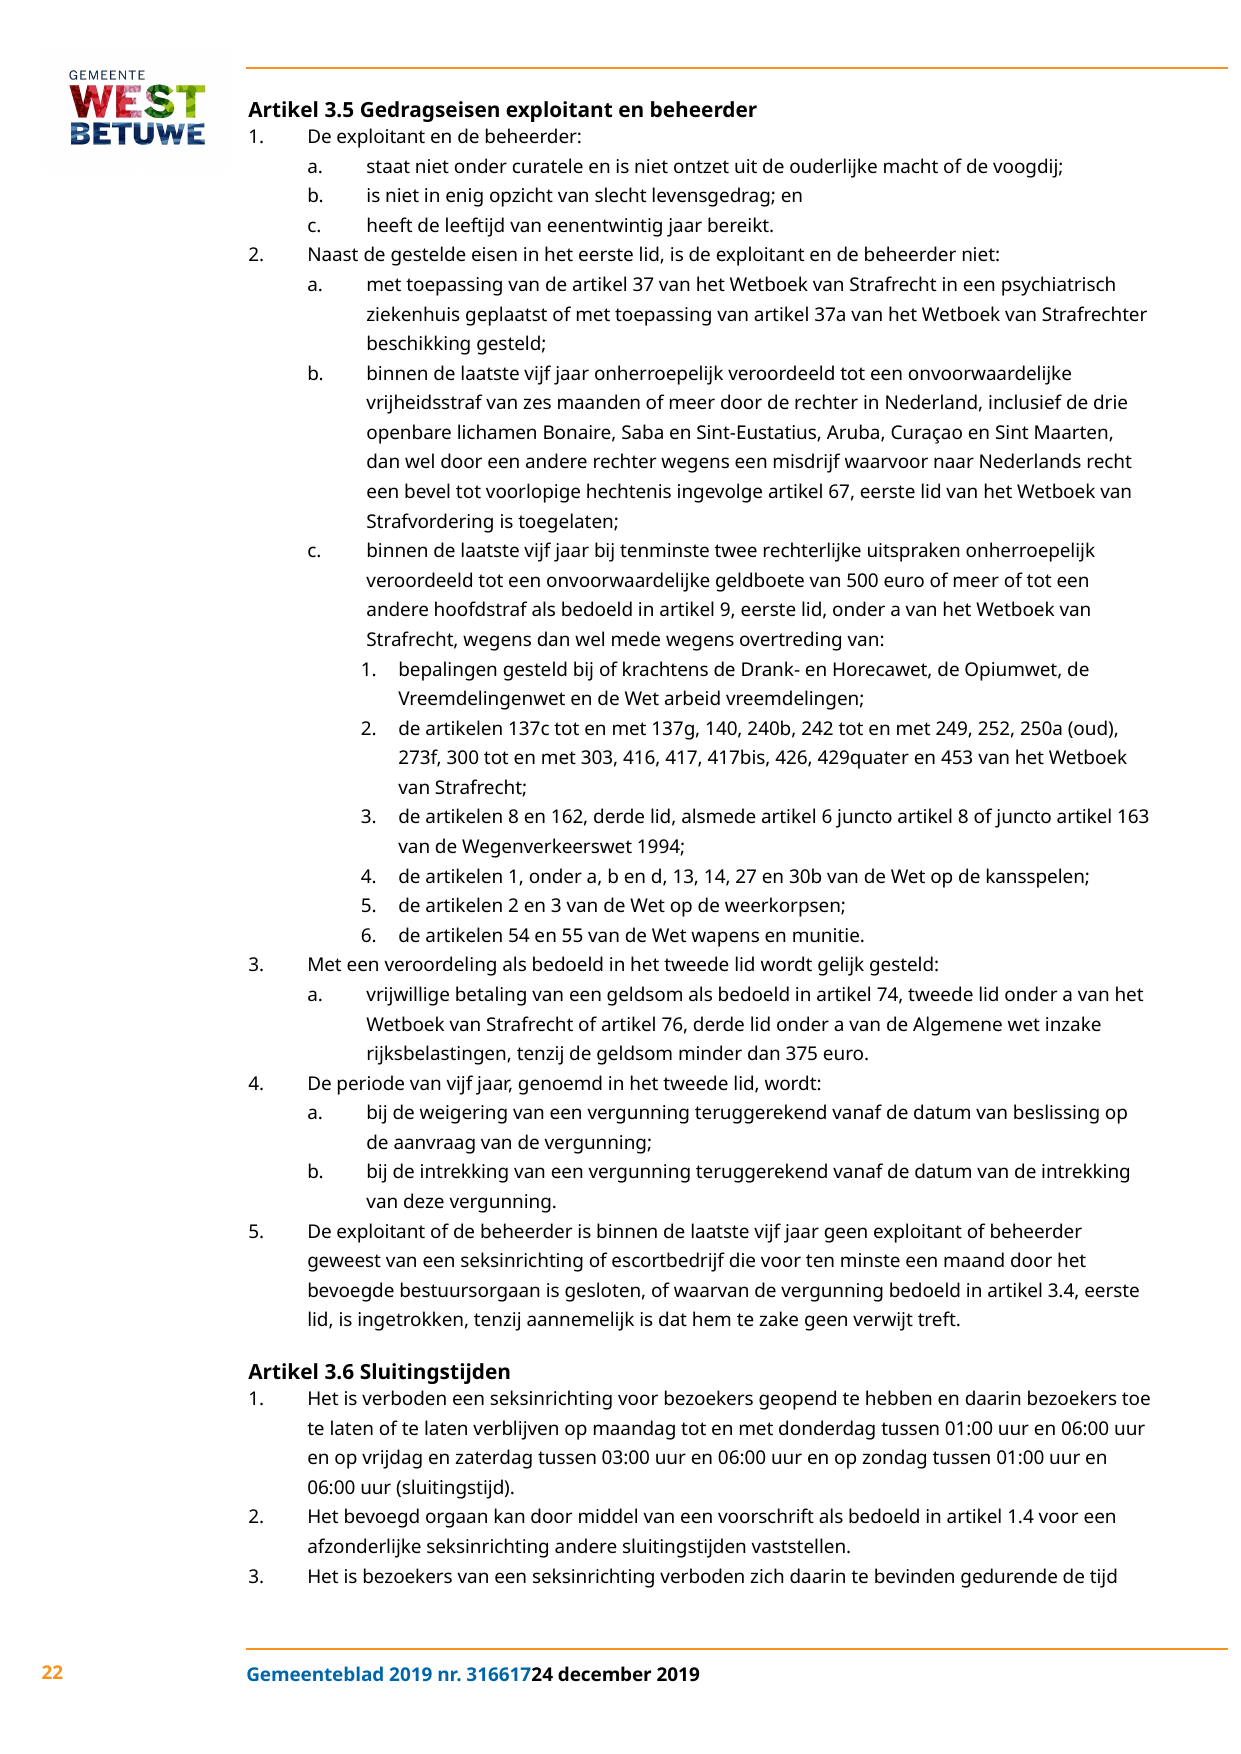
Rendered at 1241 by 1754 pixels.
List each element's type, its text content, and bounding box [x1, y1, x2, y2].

list binnen de laatste vijf jaar onherroepelijk veroordeeld tot een onvoorwaardelijke vrijheidsstraf van zes maanden of meer door de rechter in Nederland, inclusief de drie openbare lichamen Bonaire, Saba en Sint-Eustatius, Aruba, Curaçao en Sint Maarten, dan wel door een andere rechter wegens een misdrijf waarvoor naar Nederlands recht een bevel tot voorlopige hechtenis ingevolge artikel 67, eerste lid van het Wetboek van Strafvordering is toegelaten; [307, 360, 1152, 533]
text Artikel 3.6 Sluitingstijden [248, 1357, 1152, 1385]
list Het bevoegd orgaan kan door middel van een voorschrift als bedoeld in artikel 1.4 voor een afzonderlijke seksinrichting andere sluitingstijden vaststellen. [248, 1504, 1152, 1559]
list De exploitant en de beheerder: [248, 123, 1152, 149]
list de artikelen 137c tot en met 137g, 140, 240b, 242 tot en met 249, 252, 250a (oud), 273f, 300 tot en met 303, 416, 417, 417bis, 426, 429quater en 453 van het Wetboek van Strafrecht; [361, 715, 1152, 800]
text Artikel 3.5 Gedragseisen exploitant en beheerder [248, 95, 1152, 123]
list binnen de laatste vijf jaar bij tenminste twee rechterlijke uitspraken onherroepelijk veroordeeld tot een onvoorwaardelijke geldboete van 500 euro of meer of tot een andere hoofdstraf als bedoeld in artikel 9, eerste lid, onder a van het Wetboek van Strafrecht, wegens dan wel mede wegens overtreding van: [307, 537, 1152, 652]
list De exploitant of de beheerder is binnen de laatste vijf jaar geen exploitant of beheerder geweest van een seksinrichting of escortbedrijf die voor ten minste een maand door het bevoegde bestuursorgaan is gesloten, of waarvan de vergunning bedoeld in artikel 3.4, eerste lid, is ingetrokken, tenzij aannemelijk is dat hem te zake geen verwijt treft. [248, 1218, 1152, 1332]
list heeft de leeftijd van eenentwintig jaar bereikt. [307, 212, 1152, 238]
list staat niet onder curatele en is niet ontzet uit de ouderlijke macht of de voogdij; [307, 153, 1152, 178]
list vrijwillige betaling van een geldsom als bedoeld in artikel 74, tweede lid onder a van het Wetboek van Strafrecht of artikel 76, derde lid onder a van de Algemene wet inzake rijksbelastingen, tenzij de geldsom minder dan 375 euro. [307, 981, 1152, 1066]
list de artikelen 8 en 162, derde lid, alsmede artikel 6 juncto artikel 8 of juncto artikel 163 van de Wegenverkeerswet 1994; [361, 804, 1152, 859]
list de artikelen 1, onder a, b en d, 13, 14, 27 en 30b van de Wet op de kansspelen; [361, 863, 1152, 888]
list de artikelen 2 en 3 van de Wet op de weerkorpsen; [361, 892, 1152, 918]
list Het is verboden een seksinrichting voor bezoekers geopend te hebben en daarin bezoekers toe te laten of te laten verblijven op maandag tot en met donderdag tussen 01:00 uur en 06:00 uur en op vrijdag en zaterdag tussen 03:00 uur en 06:00 uur en op zondag tussen 01:00 uur en 06:00 uur (sluitingstijd). [248, 1385, 1152, 1500]
list de artikelen 54 en 55 van de Wet wapens en munitie. [361, 922, 1152, 948]
list Het is bezoekers van een seksinrichting verboden zich daarin te bevinden gedurende de tijd [248, 1563, 1152, 1589]
list Met een veroordeling als bedoeld in het tweede lid wordt gelijk gesteld: [248, 952, 1152, 977]
picture [41, 47, 231, 172]
list bij de weigering van een vergunning teruggerekend vanaf de datum van beslissing op de aanvraag van de vergunning; [307, 1099, 1152, 1155]
list bepalingen gesteld bij of krachtens de Drank- en Horecawet, de Opiumwet, de Vreemdelingenwet en de Wet arbeid vreemdelingen; [361, 656, 1152, 711]
list met toepassing van de artikel 37 van het Wetboek van Strafrecht in een psychiatrisch ziekenhuis geplaatst of met toepassing van artikel 37a van het Wetboek van Strafrechter beschikking gesteld; [307, 271, 1152, 356]
list Naast de gestelde eisen in het eerste lid, is de exploitant en de beheerder niet: [248, 242, 1152, 267]
list is niet in enig opzicht van slecht levensgedrag; en [307, 182, 1152, 208]
list bij de intrekking van een vergunning teruggerekend vanaf de datum van de intrekking van deze vergunning. [307, 1159, 1152, 1214]
list De periode van vijf jaar, genoemd in het tweede lid, wordt: [248, 1070, 1152, 1096]
